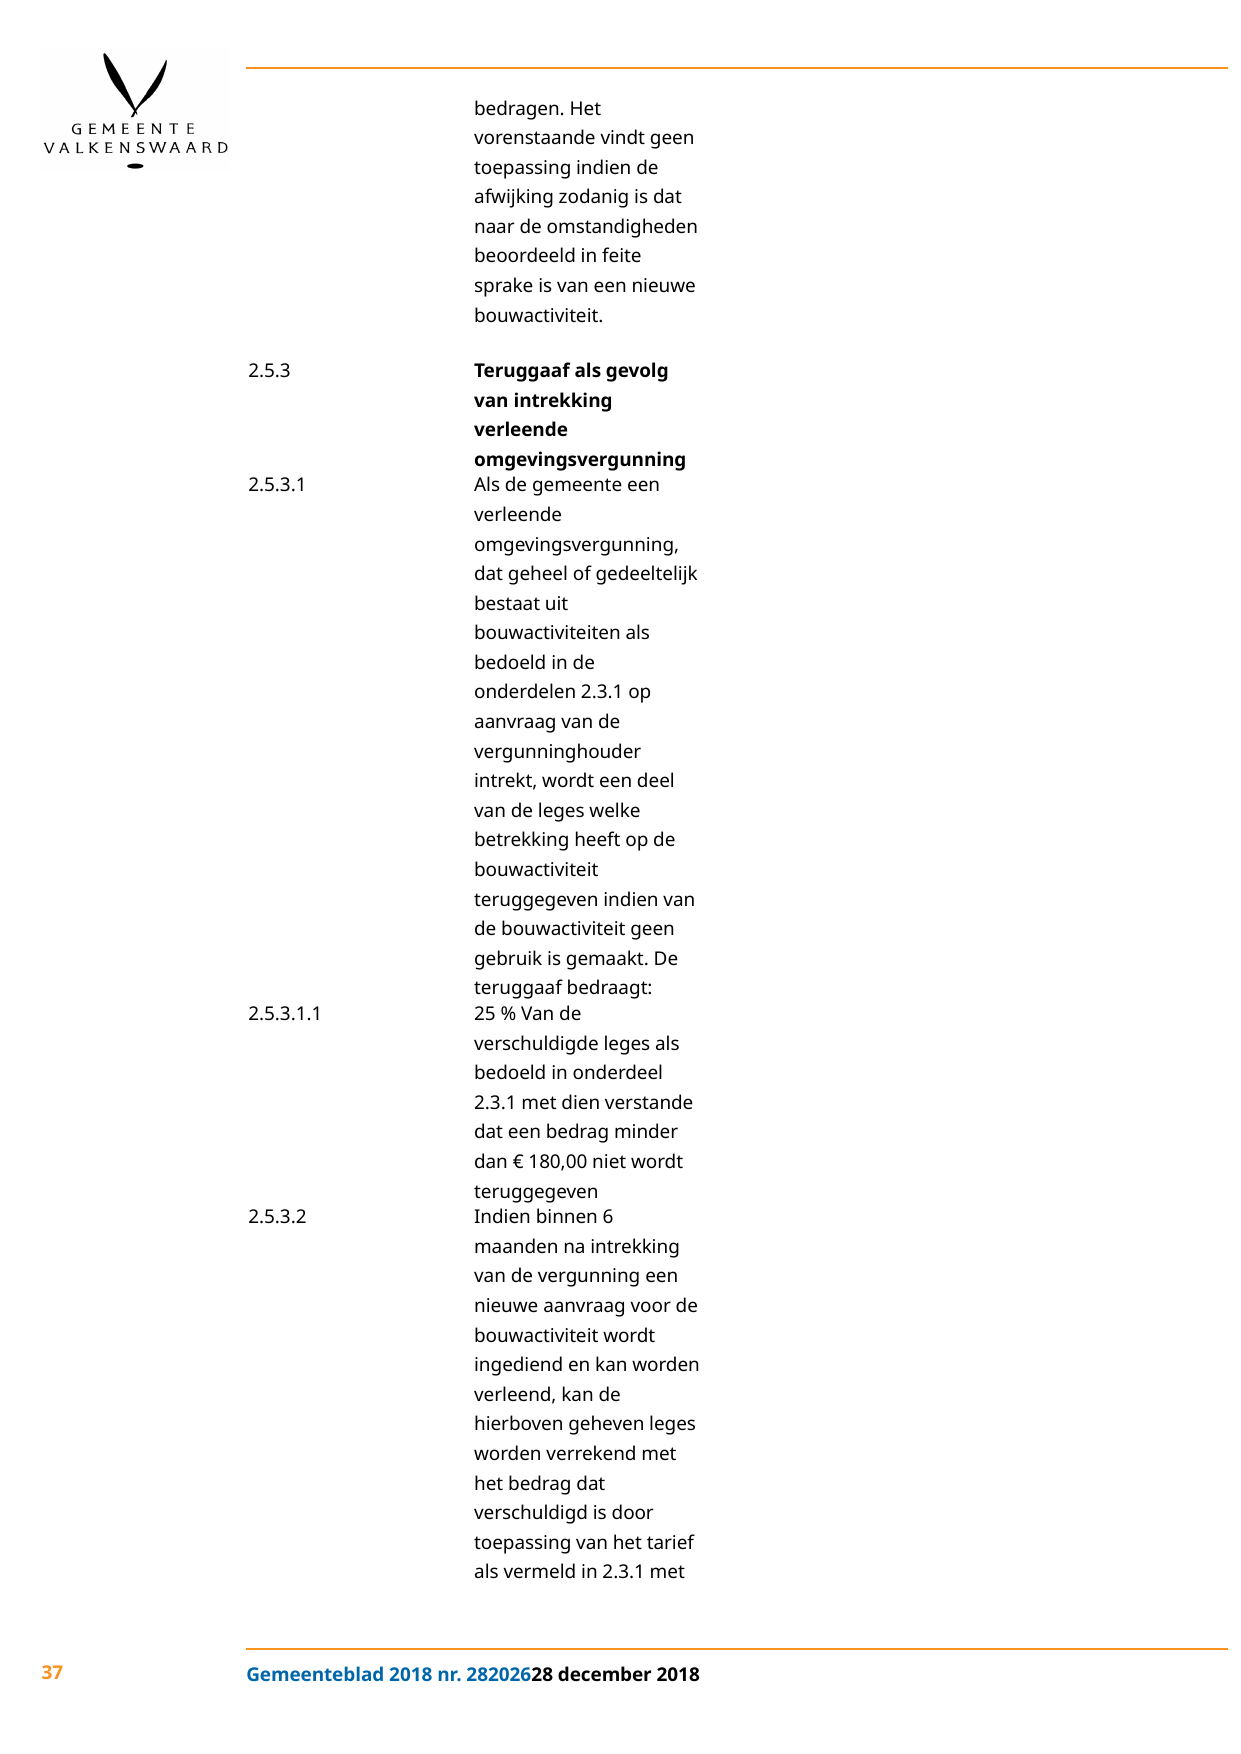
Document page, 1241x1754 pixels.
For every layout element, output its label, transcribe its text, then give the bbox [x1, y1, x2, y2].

table_cell [926, 1204, 1152, 1584]
picture [41, 47, 231, 172]
table_cell 25 % Van de verschuldigde leges als bedoeld in onderdeel 2.3.1 met dien verstande dat een bedrag minder dan € 180,00 niet wordt teruggegeven [474, 1000, 700, 1203]
table_cell bedragen. Het vorenstaande vindt geen toepassing indien de afwijking zodanig is dat naar de omstandigheden beoordeeld in feite sprake is van een nieuwe bouwactiviteit. [474, 95, 700, 357]
table_cell [700, 1000, 926, 1203]
table_cell 2.5.3.1.1 [248, 1000, 474, 1203]
table_cell 2.5.3.2 [248, 1204, 474, 1584]
table_cell 2.5.3.1 [248, 472, 474, 1000]
table_cell [700, 1204, 926, 1584]
table_cell [700, 357, 926, 472]
table_cell Indien binnen 6 maanden na intrekking van de vergunning een nieuwe aanvraag voor de bouwactiviteit wordt ingediend en kan worden verleend, kan de hierboven geheven leges worden verrekend met het bedrag dat verschuldigd is door toepassing van het tarief als vermeld in 2.3.1 met [474, 1204, 700, 1584]
table_cell [926, 95, 1152, 357]
table_cell [248, 95, 474, 357]
table_cell [700, 472, 926, 1000]
table_cell 2.5.3 [248, 357, 474, 472]
table_cell [926, 357, 1152, 472]
table_cell Teruggaaf als gevolg van intrekking verleende omgevingsvergunning [474, 357, 700, 472]
table_cell [926, 1000, 1152, 1203]
table_cell [926, 472, 1152, 1000]
table_cell Als de gemeente een verleende omgevingsvergunning, dat geheel of gedeeltelijk bestaat uit bouwactiviteiten als bedoeld in de onderdelen 2.3.1 op aanvraag van de vergunninghouder intrekt, wordt een deel van de leges welke betrekking heeft op de bouwactiviteit teruggegeven indien van de bouwactiviteit geen gebruik is gemaakt. De teruggaaf bedraagt: [474, 472, 700, 1000]
table_cell [700, 95, 926, 357]
